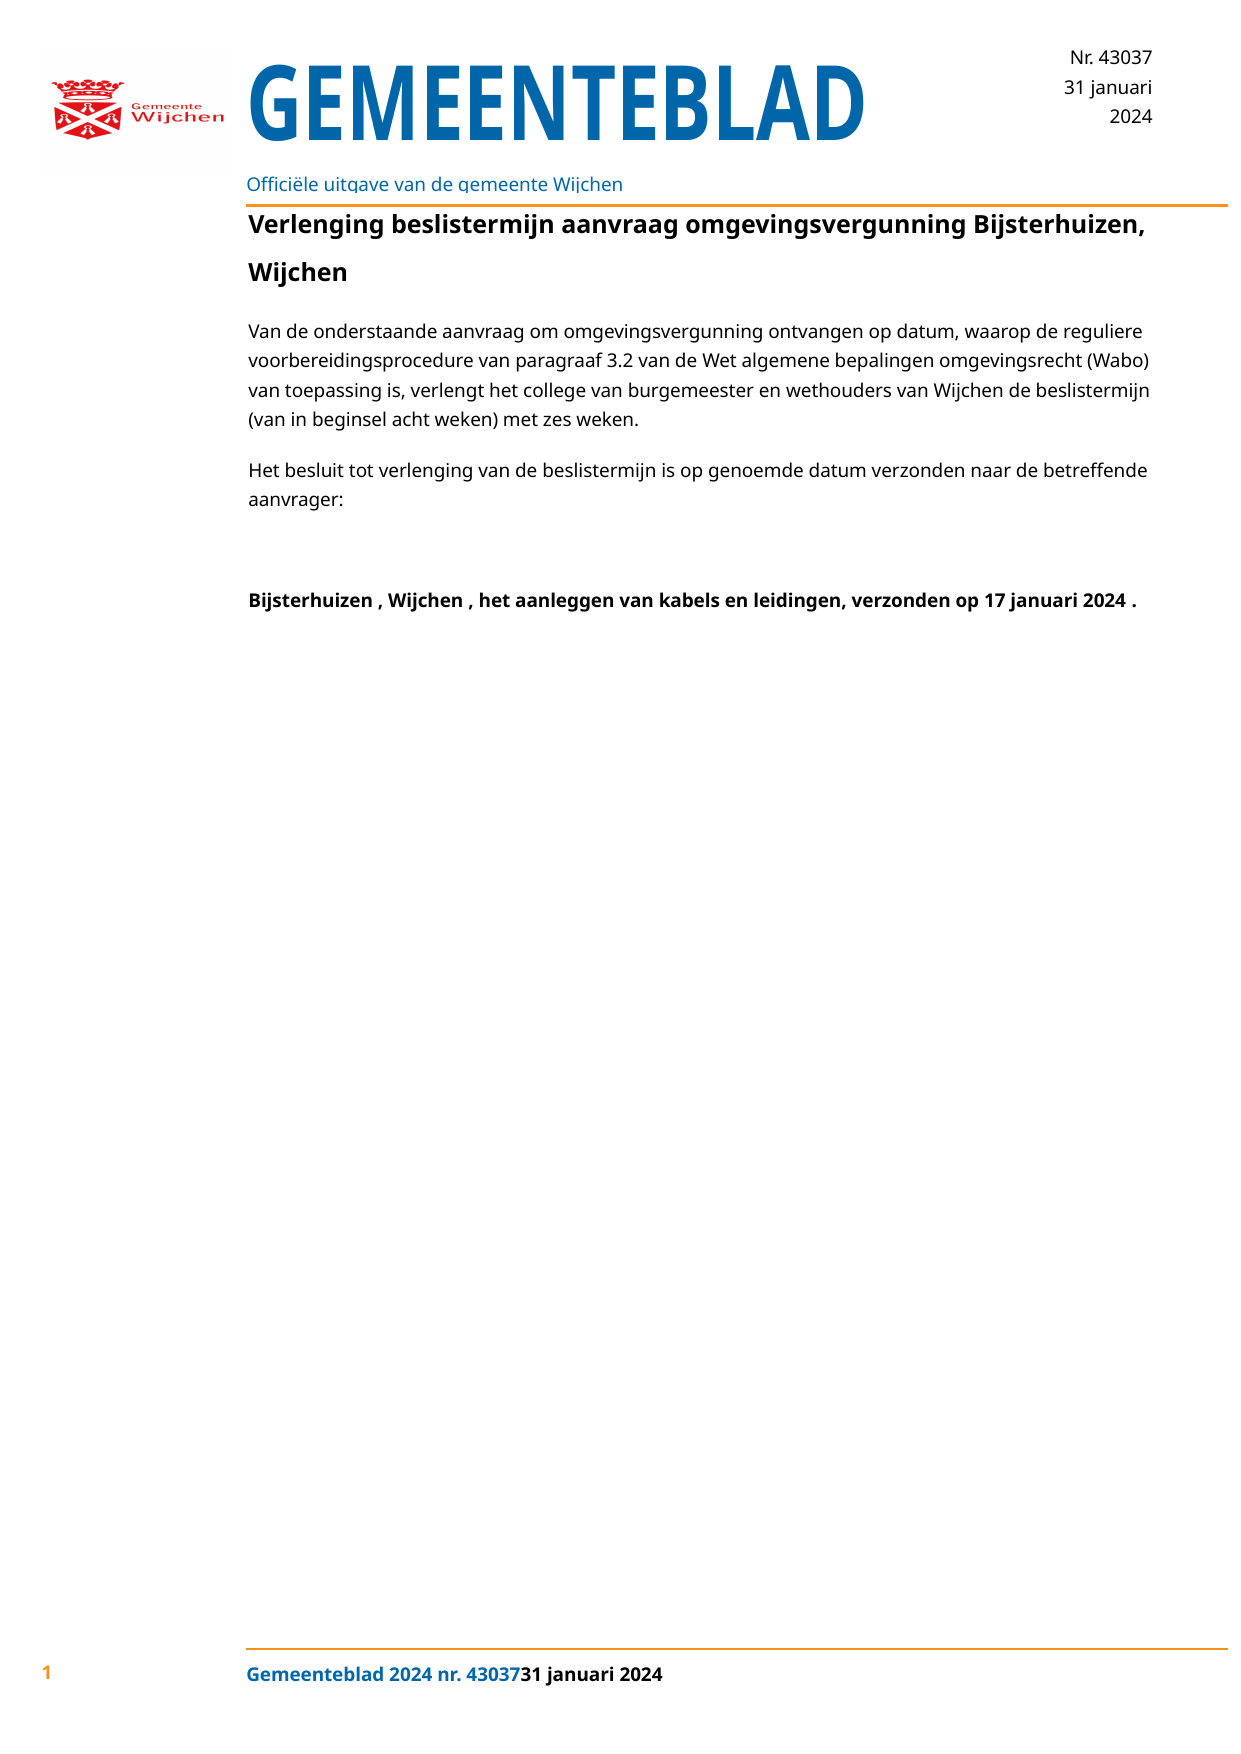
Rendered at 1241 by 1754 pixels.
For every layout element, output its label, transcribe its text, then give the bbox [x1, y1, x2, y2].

text Bijsterhuizen , Wijchen , het aanleggen van kabels en leidingen, verzonden op 17 januari 2024 . [248, 587, 1152, 613]
text Verlenging beslistermijn aanvraag omgevingsvergunning Bijsterhuizen, Wijchen [248, 207, 1152, 288]
text Het besluit tot verlenging van de beslistermijn is op genoemde datum verzonden naar de betreffende aanvrager: [248, 457, 1152, 512]
text Van de onderstaande aanvraag om omgevingsvergunning ontvangen op datum, waarop de reguliere voorbereidingsprocedure van paragraaf 3.2 van de Wet algemene bepalingen omgevingsrecht (Wabo) van toepassing is, verlengt het college van burgemeester en wethouders van Wijchen de beslistermijn (van in beginsel acht weken) met zes weken. [248, 318, 1152, 432]
picture [41, 47, 231, 172]
